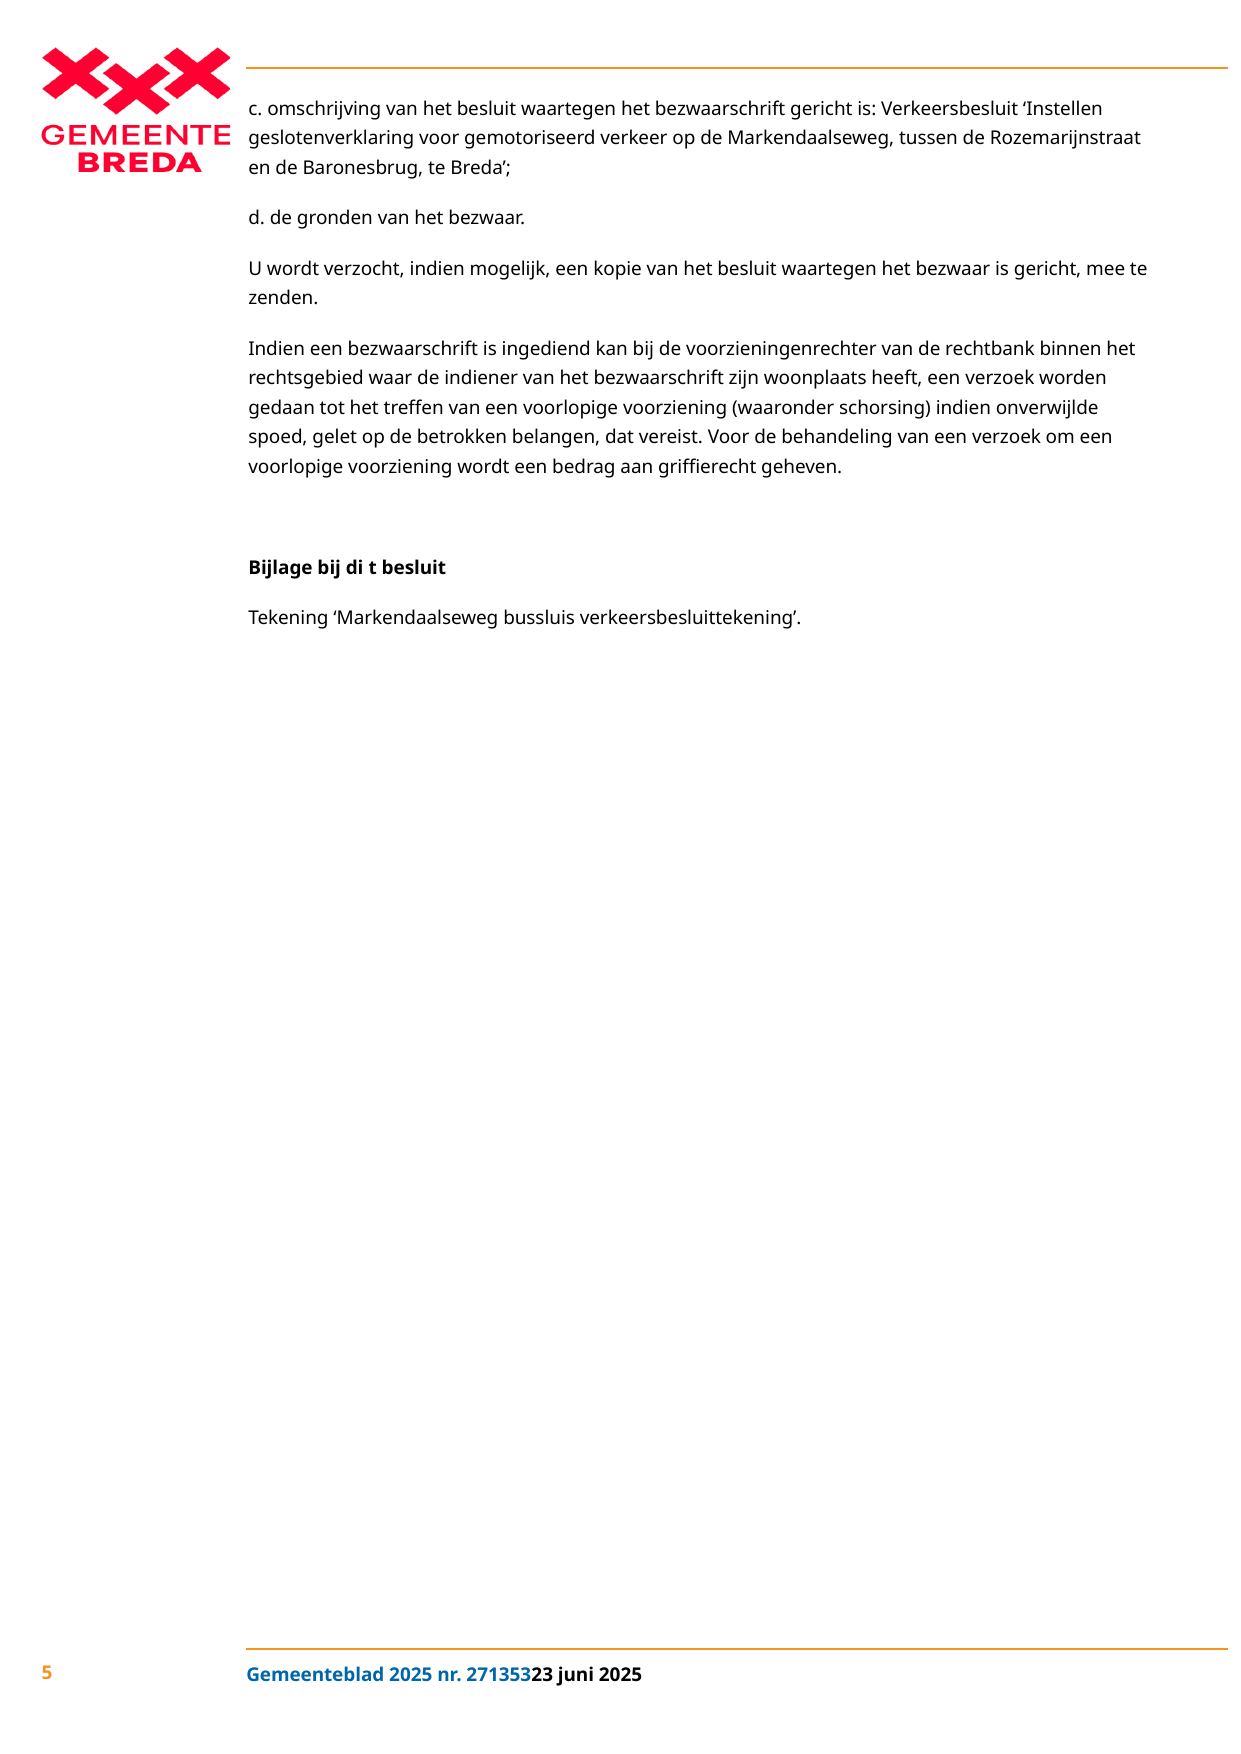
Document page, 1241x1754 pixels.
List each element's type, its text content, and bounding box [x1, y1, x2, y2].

picture [41, 47, 231, 172]
text Tekening ‘Markendaalseweg bussluis verkeersbesluittekening’. [248, 604, 1152, 630]
text d. de gronden van het bezwaar. [248, 204, 1152, 230]
text c. omschrijving van het besluit waartegen het bezwaarschrift gericht is: Verkeersbesluit ‘Instellen geslotenverklaring voor gemotoriseerd verkeer op de Markendaalseweg, tussen de Rozemarijnstraat en de Baronesbrug, te Breda’; [248, 95, 1152, 180]
text Bijlage bij di t besluit [248, 554, 1152, 580]
text Indien een bezwaarschrift is ingediend kan bij de voorzieningenrechter van de rechtbank binnen het rechtsgebied waar de indiener van het bezwaarschrift zijn woonplaats heeft, een verzoek worden gedaan tot het treffen van een voorlopige voorziening (waaronder schorsing) indien onverwijlde spoed, gelet op de betrokken belangen, dat vereist. Voor de behandeling van een verzoek om een voorlopige voorziening wordt een bedrag aan griffierecht geheven. [248, 335, 1152, 479]
text U wordt verzocht, indien mogelijk, een kopie van het besluit waartegen het bezwaar is gericht, mee te zenden. [248, 255, 1152, 310]
